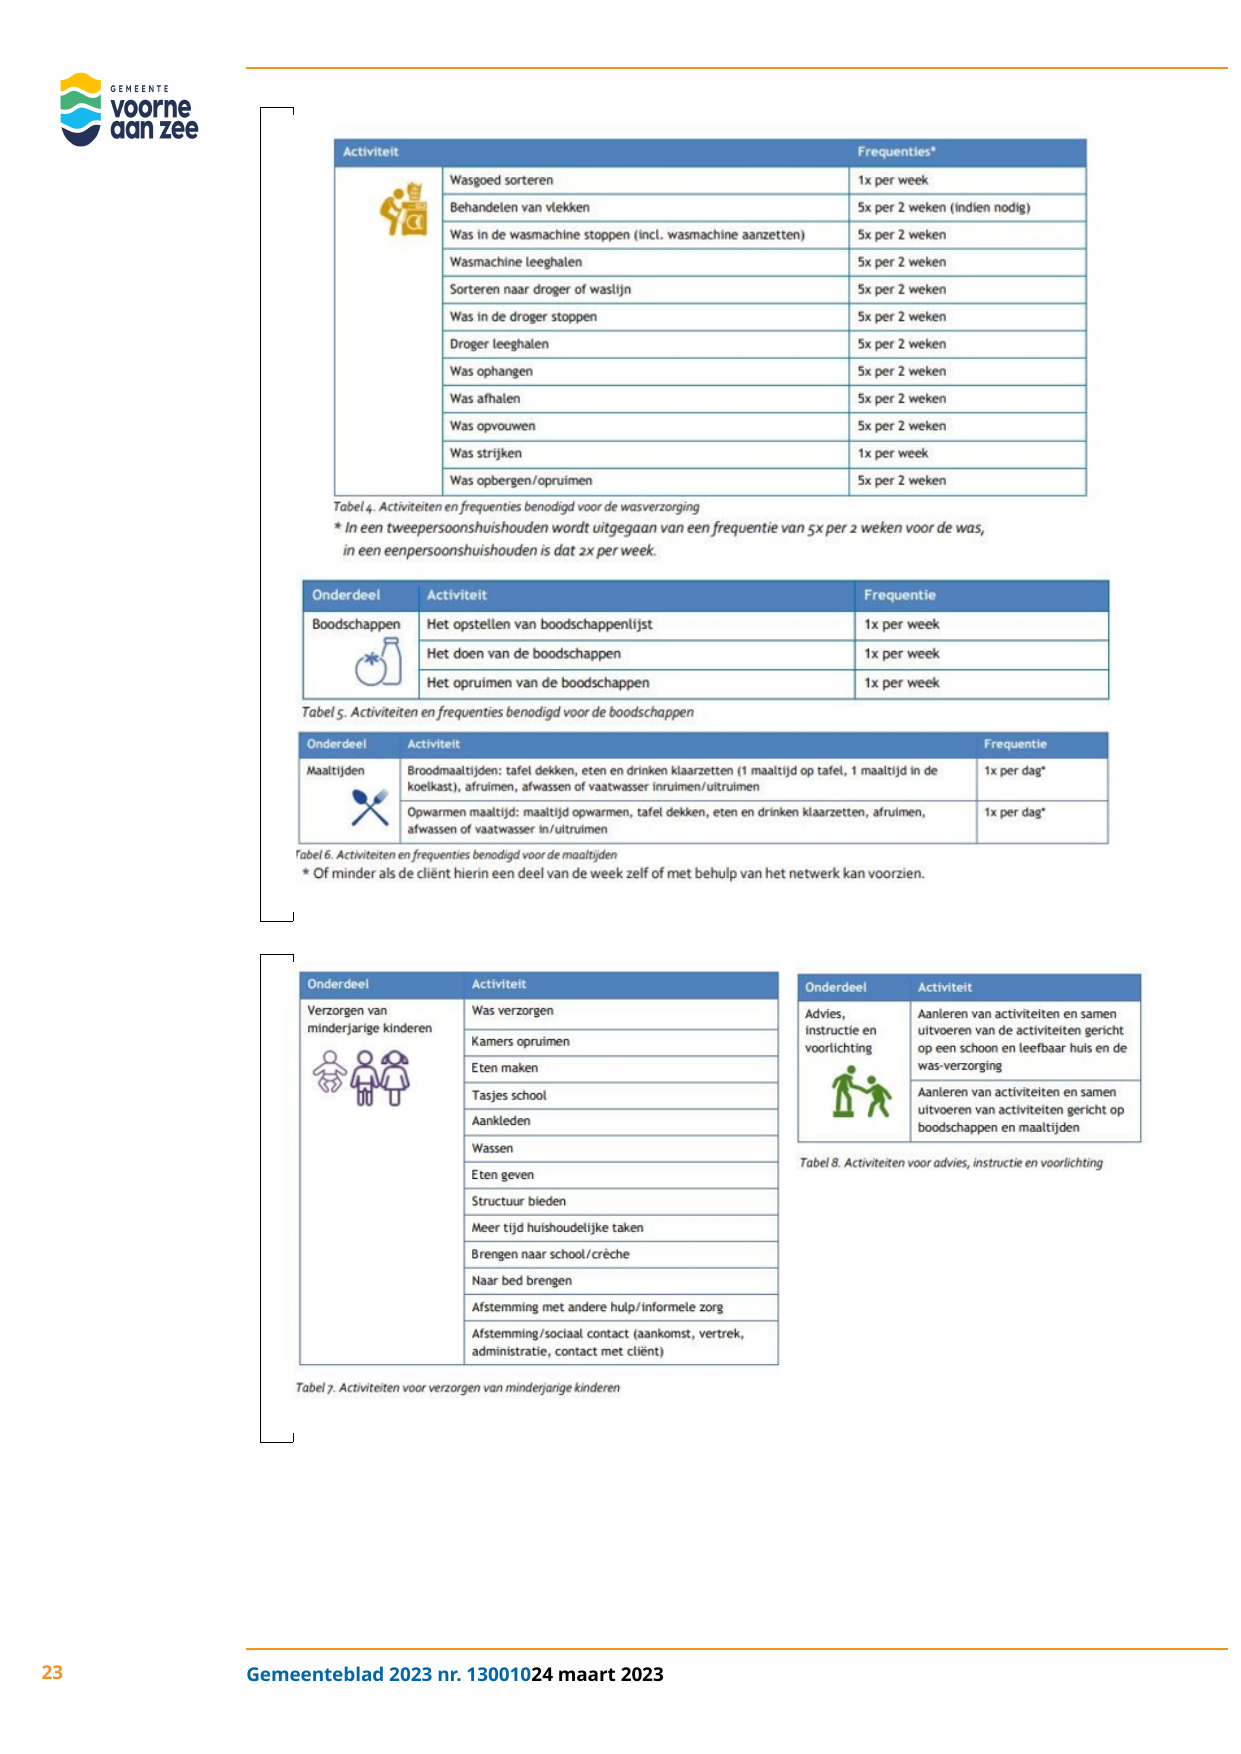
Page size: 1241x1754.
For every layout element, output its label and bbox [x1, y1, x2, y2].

picture [268, 115, 1155, 912]
picture [41, 47, 231, 172]
picture [268, 962, 1155, 1433]
